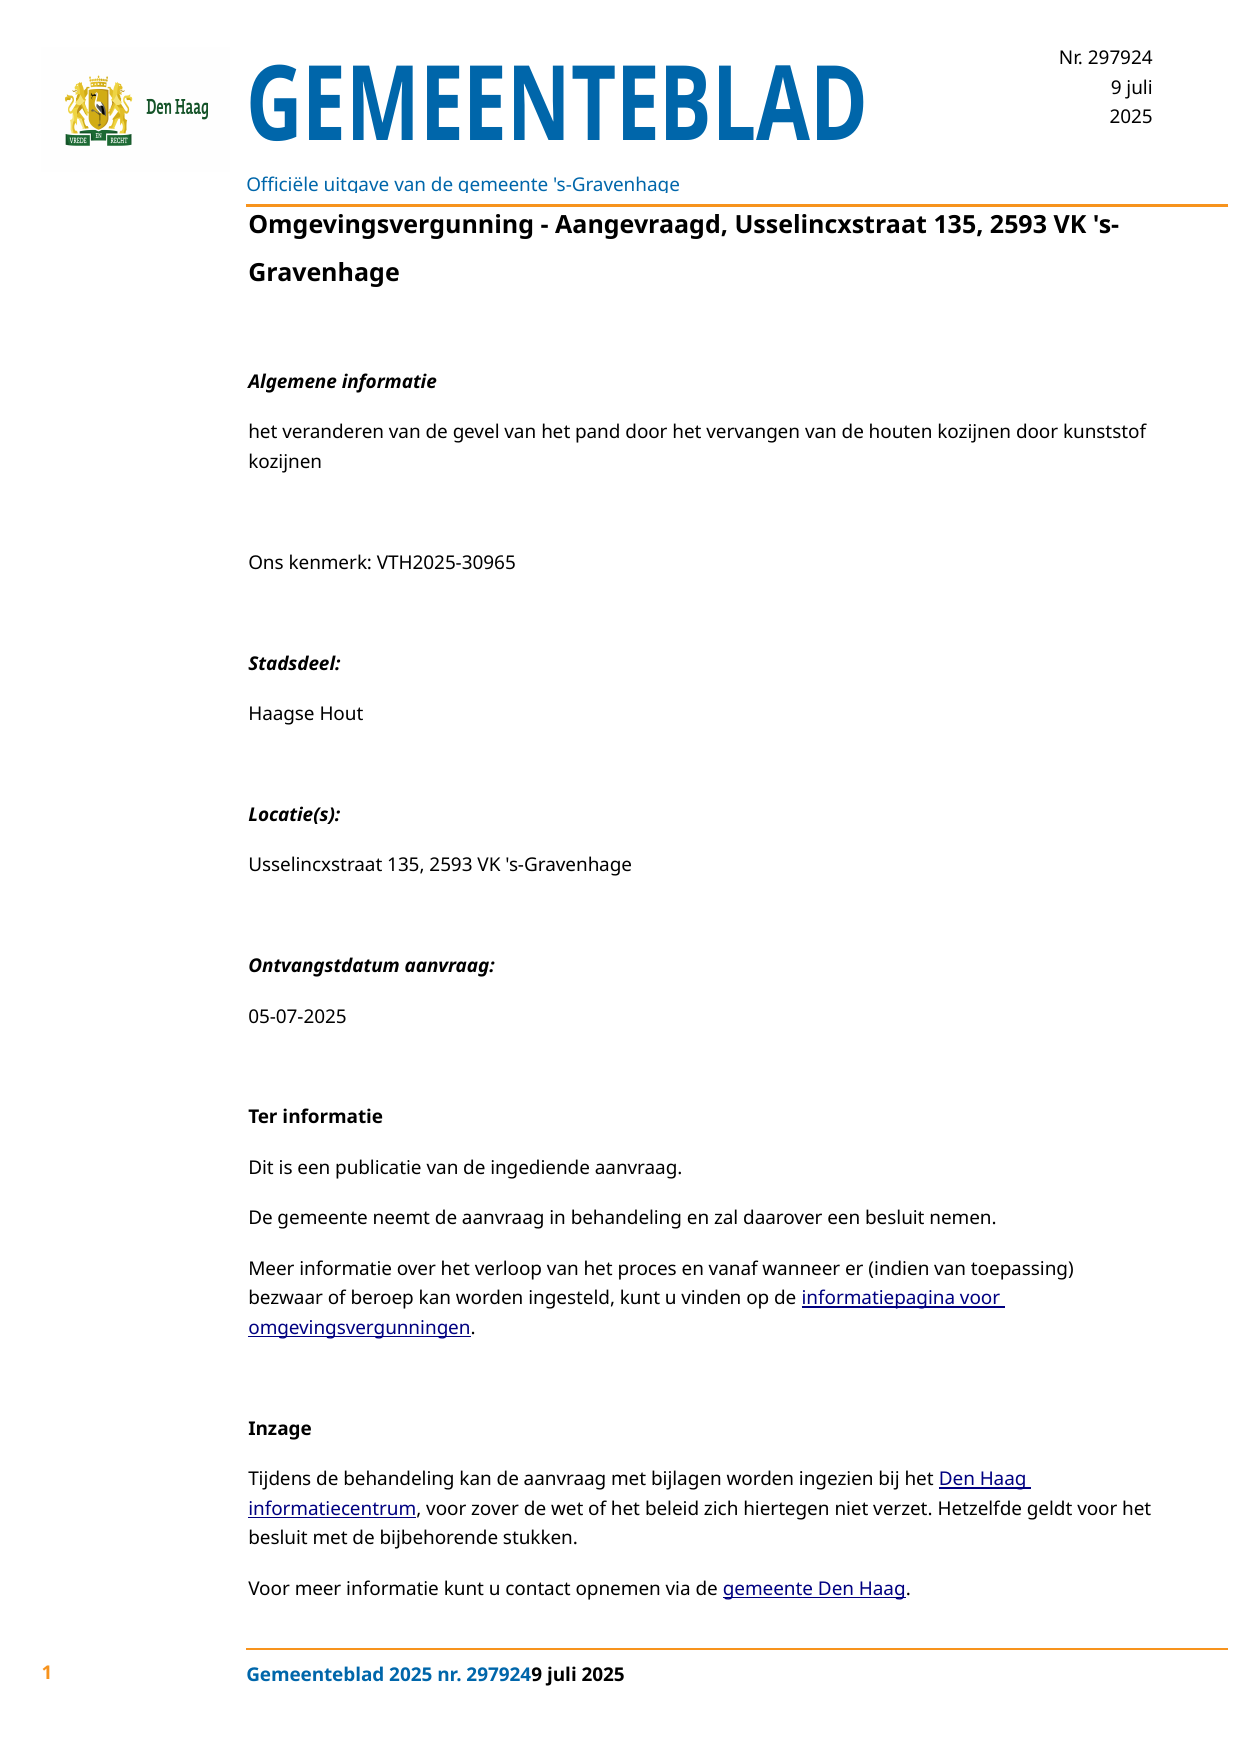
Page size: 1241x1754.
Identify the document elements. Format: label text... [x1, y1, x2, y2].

text Tijdens de behandeling kan de aanvraag met bijlagen worden ingezien bij het Den Haag informatiecentrum, voor zover de wet of het beleid zich hiertegen niet verzet. Hetzelfde geldt voor het besluit met de bijbehorende stukken. [248, 1465, 1152, 1550]
text Dit is een publicatie van de ingediende aanvraag. [248, 1154, 1152, 1180]
picture [41, 47, 231, 172]
text Meer informatie over het verloop van het proces en vanaf wanneer er (indien van toepassing) bezwaar of beroep kan worden ingesteld, kunt u vinden op de informatiepagina voor omgevingsvergunningen. [248, 1255, 1152, 1340]
text Usselincxstraat 135, 2593 VK 's-Gravenhage [248, 852, 1152, 877]
text 05-07-2025 [248, 1003, 1152, 1029]
text het veranderen van de gevel van het pand door het vervangen van de houten kozijnen door kunststof kozijnen [248, 419, 1152, 474]
text Ter informatie [248, 1104, 1152, 1129]
text Stadsdeel: [248, 650, 1152, 676]
text Voor meer informatie kunt u contact opnemen via de gemeente Den Haag. [248, 1575, 1152, 1601]
text Haagse Hout [248, 700, 1152, 726]
text Ontvangstdatum aanvraag: [248, 952, 1152, 978]
text Omgevingsvergunning - Aangevraagd, Usselincxstraat 135, 2593 VK 's-Gravenhage [248, 207, 1152, 288]
text De gemeente neemt de aanvraag in behandeling en zal daarover een besluit nemen. [248, 1204, 1152, 1230]
text Algemene informatie [248, 368, 1152, 394]
text Ons kenmerk: VTH2025-30965 [248, 549, 1152, 575]
text Locatie(s): [248, 801, 1152, 827]
text Inzage [248, 1415, 1152, 1441]
